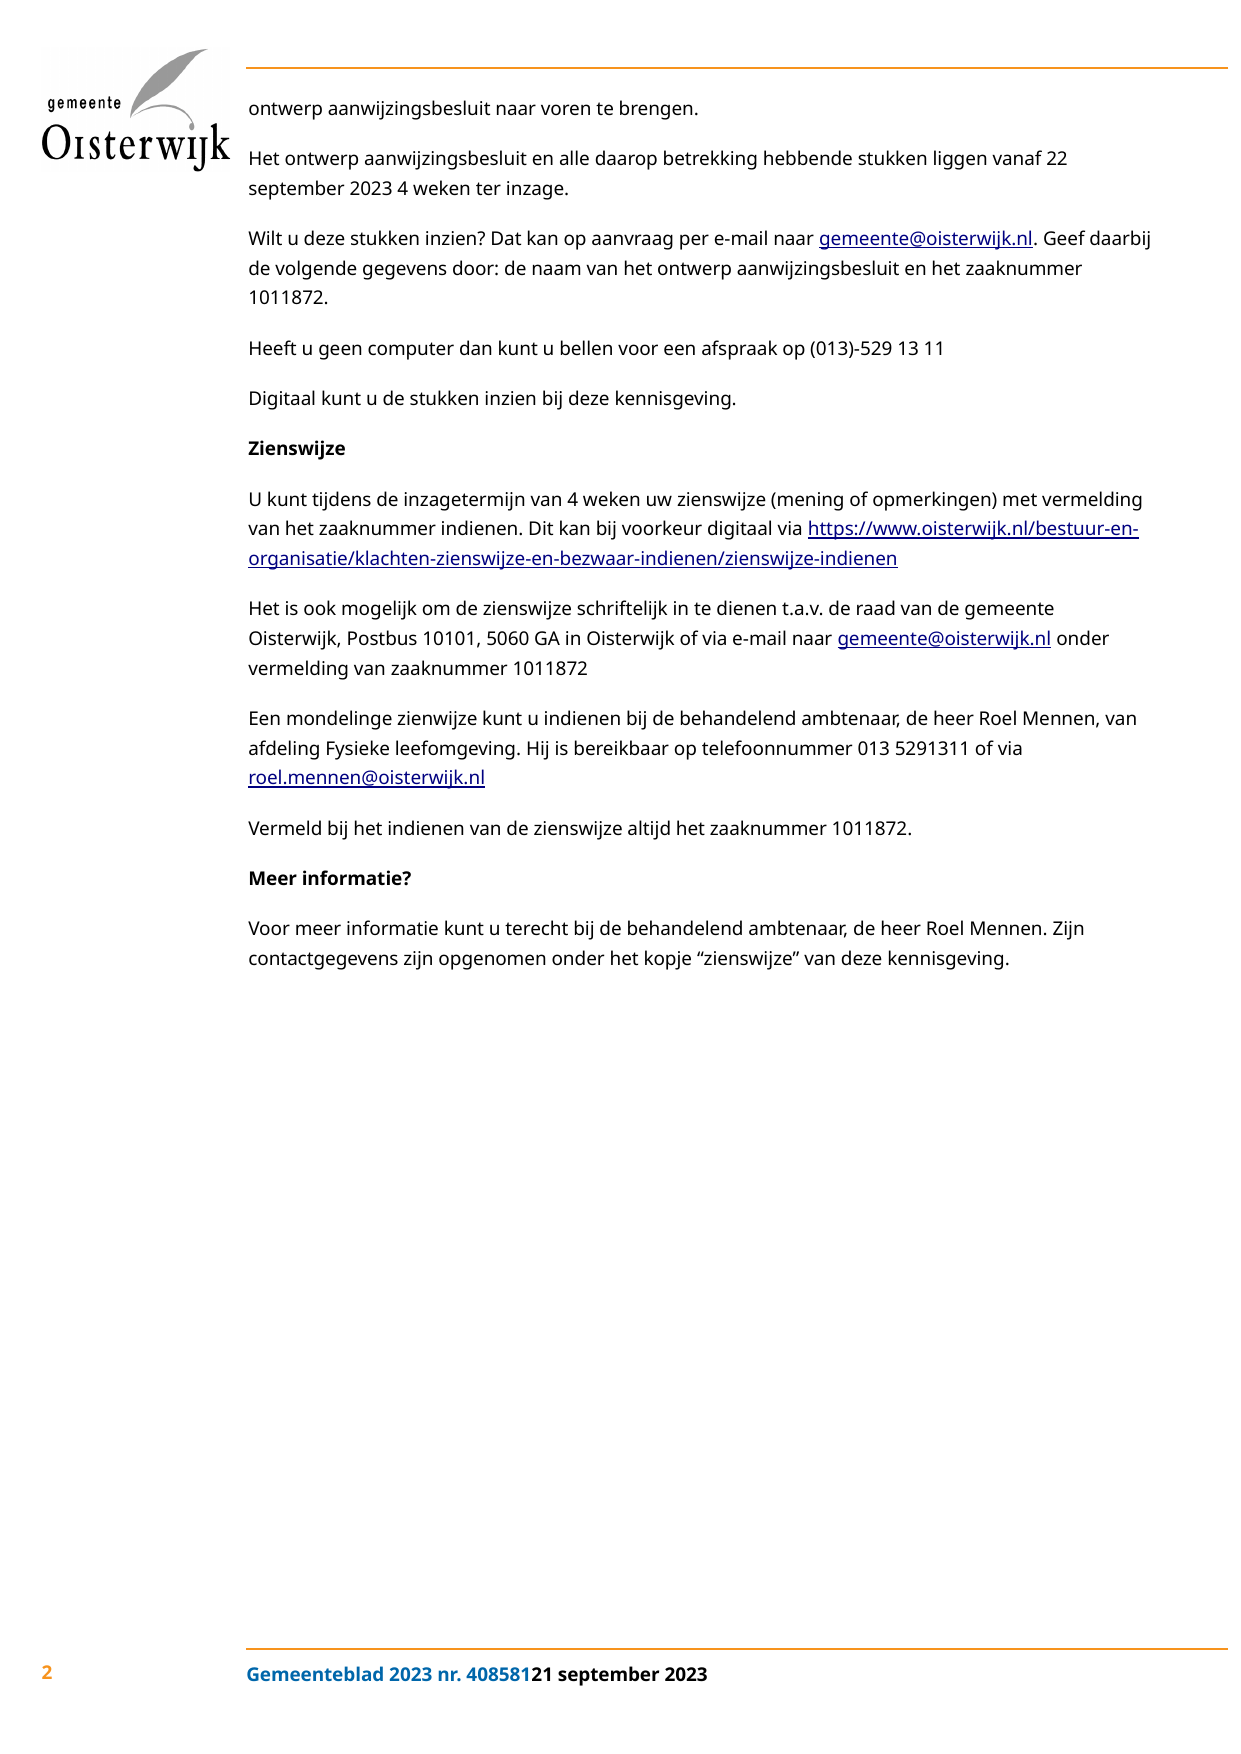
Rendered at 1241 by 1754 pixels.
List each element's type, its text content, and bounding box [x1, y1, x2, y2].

text Een mondelinge zienwijze kunt u indienen bij de behandelend ambtenaar, de heer Roel Mennen, van afdeling Fysieke leefomgeving. Hij is bereikbaar op telefoonnummer 013 5291311 of via roel.mennen@oisterwijk.nl [248, 705, 1152, 790]
text Digitaal kunt u de stukken inzien bij deze kennisgeving. [248, 385, 1152, 411]
text Vermeld bij het indienen van de zienswijze altijd het zaaknummer 1011872. [248, 815, 1152, 841]
text Het ontwerp aanwijzingsbesluit en alle daarop betrekking hebbende stukken liggen vanaf 22 september 2023 4 weken ter inzage. [248, 145, 1152, 201]
text U kunt tijdens de inzagetermijn van 4 weken uw zienswijze (mening of opmerkingen) met vermelding van het zaaknummer indienen. Dit kan bij voorkeur digitaal via https://www.oisterwijk.nl/bestuur-en-organisatie/klachten-zienswijze-en-bezwaar-indienen/zienswijze-indienen [248, 486, 1152, 571]
text Het is ook mogelijk om de zienswijze schriftelijk in te dienen t.a.v. de raad van de gemeente Oisterwijk, Postbus 10101, 5060 GA in Oisterwijk of via e-mail naar gemeente@oisterwijk.nl onder vermelding van zaaknummer 1011872 [248, 596, 1152, 681]
text Heeft u geen computer dan kunt u bellen voor een afspraak op (013)-529 13 11 [248, 335, 1152, 361]
text Wilt u deze stukken inzien? Dat kan op aanvraag per e-mail naar gemeente@oisterwijk.nl. Geef daarbij de volgende gegevens door: de naam van het ontwerp aanwijzingsbesluit en het zaaknummer 1011872. [248, 225, 1152, 310]
text Zienswijze [248, 436, 1152, 461]
text Meer informatie? [248, 865, 1152, 891]
text Voor meer informatie kunt u terecht bij de behandelend ambtenaar, de heer Roel Mennen. Zijn contactgegevens zijn opgenomen onder het kopje “zienswijze” van deze kennisgeving. [248, 916, 1152, 971]
text ontwerp aanwijzingsbesluit naar voren te brengen. [248, 95, 1152, 121]
picture [41, 47, 231, 172]
